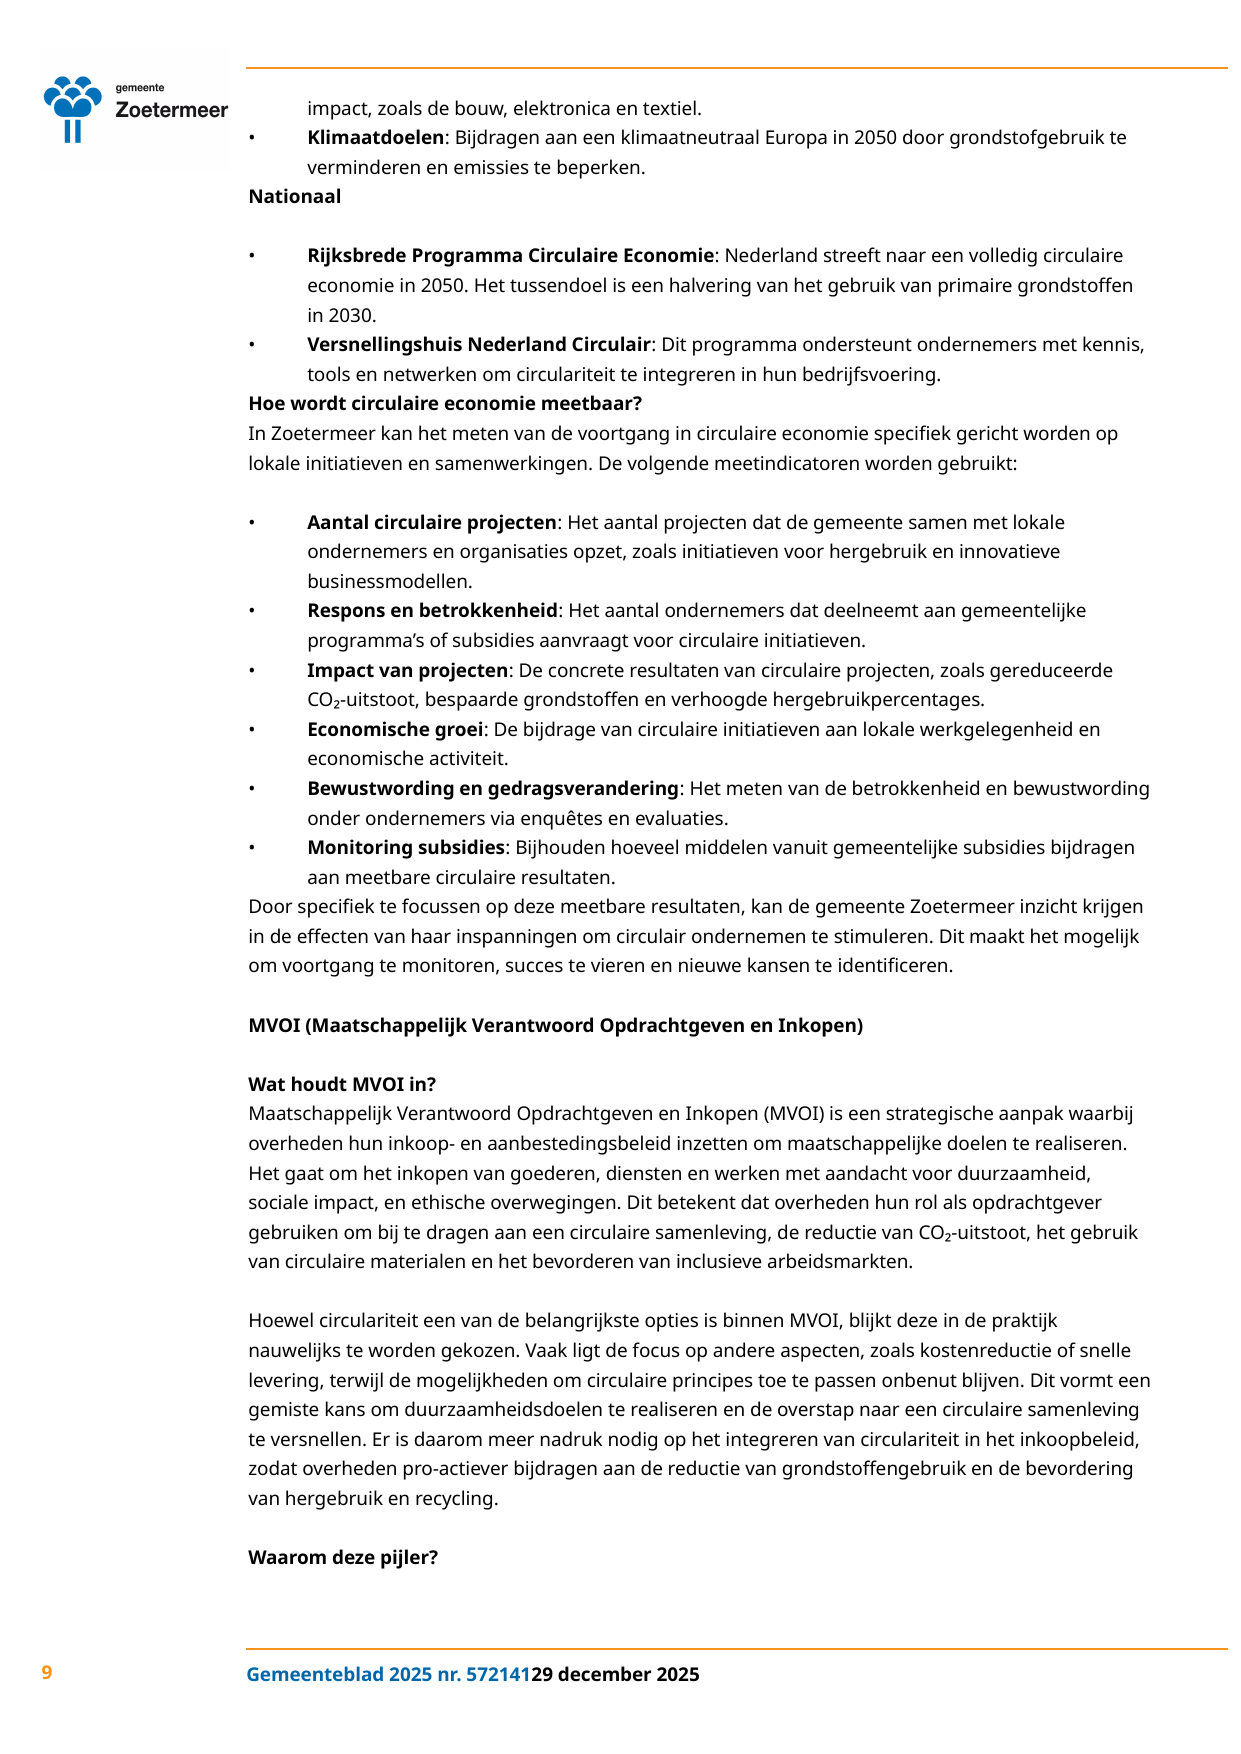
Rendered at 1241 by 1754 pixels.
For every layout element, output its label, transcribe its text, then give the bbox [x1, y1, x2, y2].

text Nationaal [248, 183, 1152, 209]
list impact, zoals de bouw, elektronica en textiel. [248, 95, 1152, 121]
list Impact van projecten: De concrete resultaten van circulaire projecten, zoals gereduceerde CO₂-uitstoot, bespaarde grondstoffen en verhoogde hergebruikpercentages. [248, 657, 1152, 712]
text Waarom deze pijler? [248, 1544, 1152, 1570]
list Respons en betrokkenheid: Het aantal ondernemers dat deelneemt aan gemeentelijke programma’s of subsidies aanvraagt voor circulaire initiatieven. [248, 598, 1152, 653]
text Hoe wordt circulaire economie meetbaar? [248, 391, 1152, 416]
text Wat houdt MVOI in? [248, 1071, 1152, 1097]
text Door specifiek te focussen op deze meetbare resultaten, kan de gemeente Zoetermeer inzicht krijgen in de effecten van haar inspanningen om circulair ondernemen te stimuleren. Dit maakt het mogelijk om voortgang te monitoren, succes te vieren en nieuwe kansen te identificeren. [248, 893, 1152, 978]
text Hoewel circulariteit een van de belangrijkste opties is binnen MVOI, blijkt deze in de praktijk nauwelijks te worden gekozen. Vaak ligt de focus op andere aspecten, zoals kostenreductie of snelle levering, terwijl de mogelijkheden om circulaire principes toe te passen onbenut blijven. Dit vormt een gemiste kans om duurzaamheidsdoelen te realiseren en de overstap naar een circulaire samenleving te versnellen. Er is daarom meer nadruk nodig op het integreren van circulariteit in het inkoopbeleid, zodat overheden pro-actiever bijdragen aan de reductie van grondstoffengebruik en de bevordering van hergebruik en recycling. [248, 1308, 1152, 1511]
list Aantal circulaire projecten: Het aantal projecten dat de gemeente samen met lokale ondernemers en organisaties opzet, zoals initiatieven voor hergebruik en innovatieve businessmodellen. [248, 509, 1152, 594]
list Economische groei: De bijdrage van circulaire initiatieven aan lokale werkgelegenheid en economische activiteit. [248, 716, 1152, 771]
list Versnellingshuis Nederland Circulair: Dit programma ondersteunt ondernemers met kennis, tools en netwerken om circulariteit te integreren in hun bedrijfsvoering. [248, 331, 1152, 387]
text MVOI (Maatschappelijk Verantwoord Opdrachtgeven en Inkopen) [248, 1012, 1152, 1038]
list Rijksbrede Programma Circulaire Economie: Nederland streeft naar een volledig circulaire economie in 2050. Het tussendoel is een halvering van het gebruik van primaire grondstoffen in 2030. [248, 243, 1152, 328]
list Bewustwording en gedragsverandering: Het meten van de betrokkenheid en bewustwording onder ondernemers via enquêtes en evaluaties. [248, 775, 1152, 831]
list Klimaatdoelen: Bijdragen aan een klimaatneutraal Europa in 2050 door grondstofgebruik te verminderen en emissies te beperken. [248, 124, 1152, 180]
text In Zoetermeer kan het meten van de voortgang in circulaire economie specifiek gericht worden op lokale initiatieven en samenwerkingen. De volgende meetindicatoren worden gebruikt: [248, 420, 1152, 476]
list Monitoring subsidies: Bijhouden hoeveel middelen vanuit gemeentelijke subsidies bijdragen aan meetbare circulaire resultaten. [248, 834, 1152, 890]
text Maatschappelijk Verantwoord Opdrachtgeven en Inkopen (MVOI) is een strategische aanpak waarbij overheden hun inkoop- en aanbestedingsbeleid inzetten om maatschappelijke doelen te realiseren. Het gaat om het inkopen van goederen, diensten en werken met aandacht voor duurzaamheid, sociale impact, en ethische overwegingen. Dit betekent dat overheden hun rol als opdrachtgever gebruiken om bij te dragen aan een circulaire samenleving, de reductie van CO₂-uitstoot, het gebruik van circulaire materialen en het bevorderen van inclusieve arbeidsmarkten. [248, 1101, 1152, 1274]
picture [41, 47, 231, 172]
